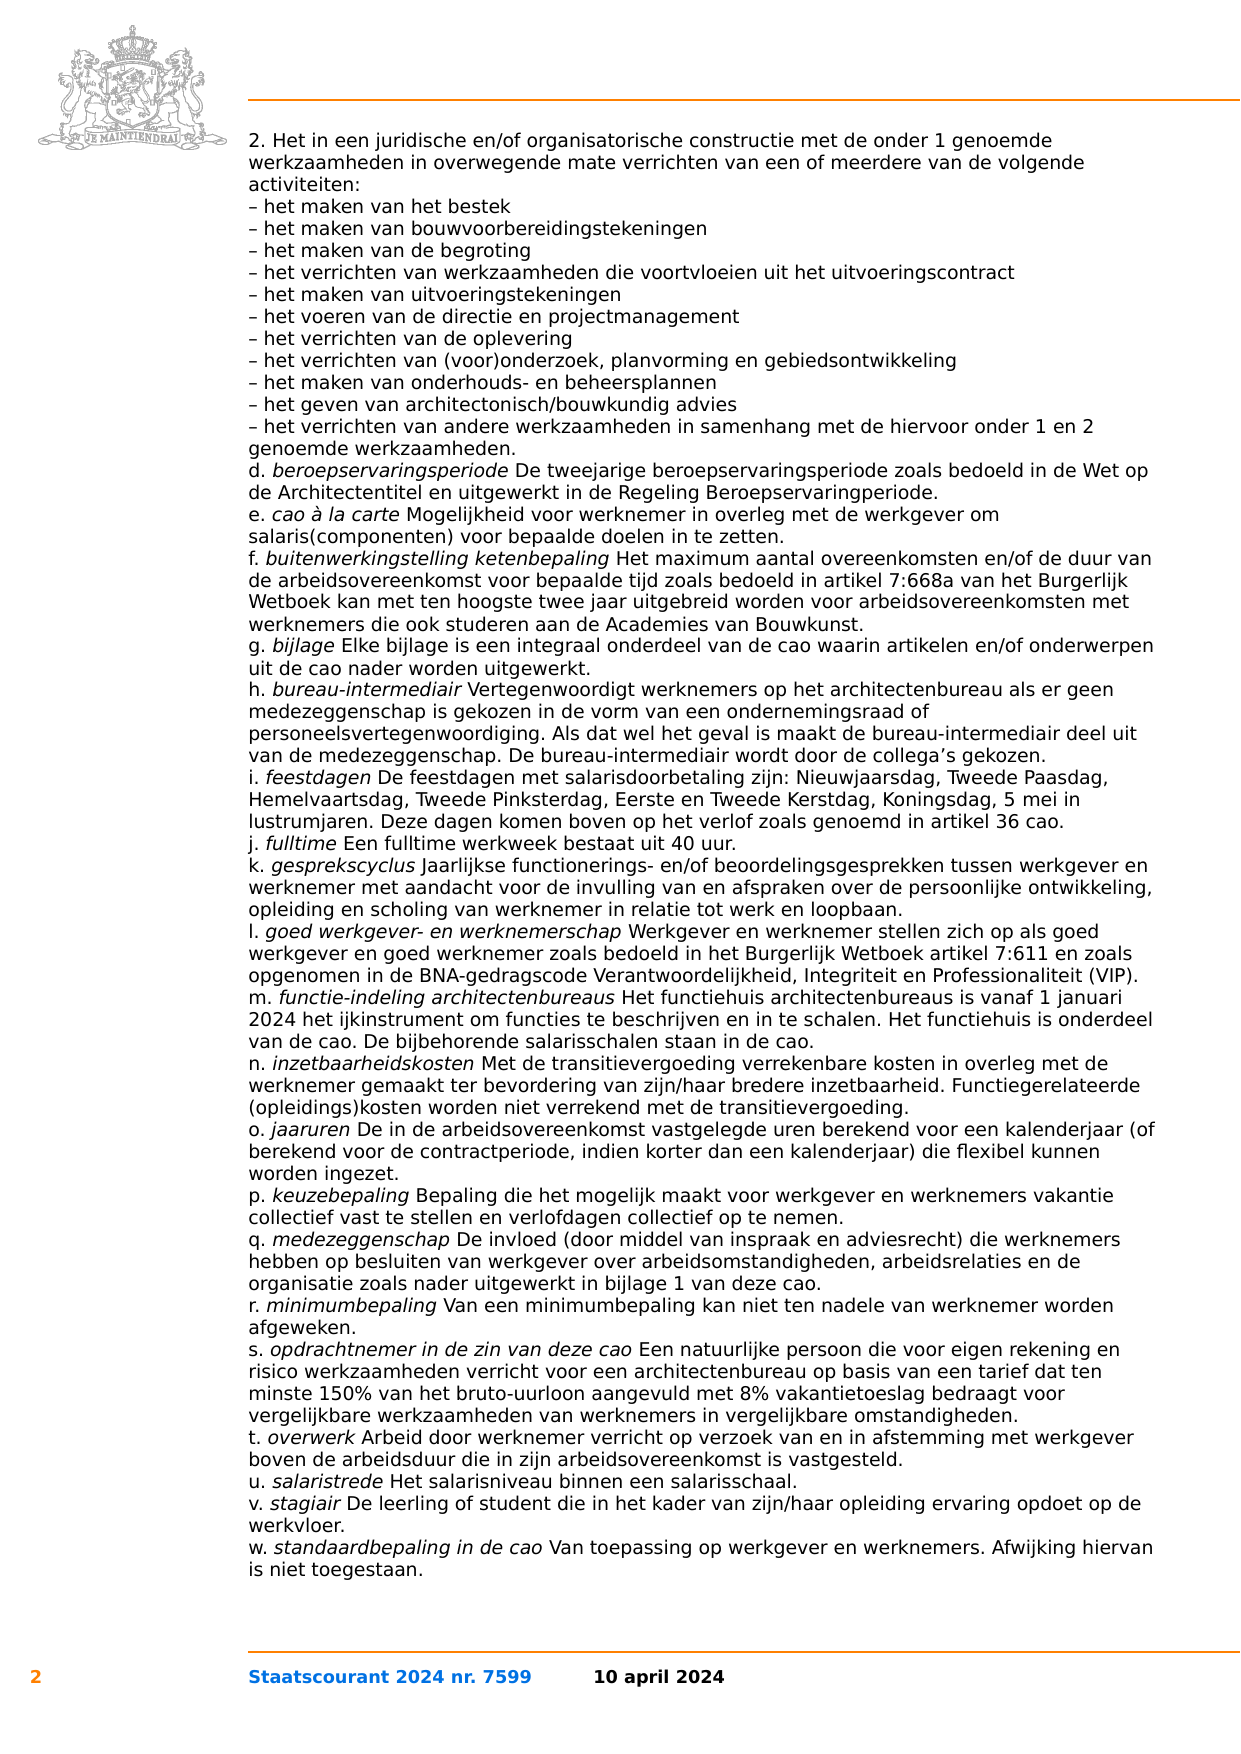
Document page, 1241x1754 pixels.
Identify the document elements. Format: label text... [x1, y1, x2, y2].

text l. goed werkgever- en werknemerschap Werkgever en werknemer stellen zich op als goed werkgever en goed werknemer zoals bedoeld in het Burgerlijk Wetboek artikel 7:611 en zoals opgenomen in de BNA-gedragscode Verantwoordelijkheid, Integriteit en Professionaliteit (VIP). [248, 921, 1163, 987]
text e. cao à la carte Mogelijkheid voor werknemer in overleg met de werkgever om salaris(componenten) voor bepaalde doelen in te zetten. [248, 503, 1163, 547]
text – het verrichten van de oplevering [248, 328, 1163, 350]
text – het verrichten van (voor)onderzoek, planvorming en gebiedsontwikkeling [248, 350, 1163, 372]
text – het geven van architectonisch/bouwkundig advies [248, 394, 1163, 416]
text o. jaaruren De in de arbeidsovereenkomst vastgelegde uren berekend voor een kalenderjaar (of berekend voor de contractperiode, indien korter dan een kalenderjaar) die flexibel kunnen worden ingezet. [248, 1119, 1163, 1185]
text – het maken van bouwvoorbereidingstekeningen [248, 218, 1163, 240]
text p. keuzebepaling Bepaling die het mogelijk maakt voor werkgever en werknemers vakantie collectief vast te stellen en verlofdagen collectief op te nemen. [248, 1185, 1163, 1229]
text t. overwerk Arbeid door werknemer verricht op verzoek van en in afstemming met werkgever boven de arbeidsduur die in zijn arbeidsovereenkomst is vastgesteld. [248, 1427, 1163, 1471]
text – het verrichten van andere werkzaamheden in samenhang met de hiervoor onder 1 en 2 genoemde werkzaamheden. [248, 416, 1163, 459]
text r. minimumbepaling Van een minimumbepaling kan niet ten nadele van werknemer worden afgeweken. [248, 1295, 1163, 1339]
text – het verrichten van werkzaamheden die voortvloeien uit het uitvoeringscontract [248, 262, 1163, 284]
text v. stagiair De leerling of student die in het kader van zijn/haar opleiding ervaring opdoet op de werkvloer. [248, 1493, 1163, 1537]
text q. medezeggenschap De invloed (door middel van inspraak en adviesrecht) die werknemers hebben op besluiten van werkgever over arbeidsomstandigheden, arbeidsrelaties en de organisatie zoals nader uitgewerkt in bijlage 1 van deze cao. [248, 1229, 1163, 1295]
text s. opdrachtnemer in de zin van deze cao Een natuurlijke persoon die voor eigen rekening en risico werkzaamheden verricht voor een architectenbureau op basis van een tarief dat ten minste 150% van het bruto-uurloon aangevuld met 8% vakantietoeslag bedraagt voor vergelijkbare werkzaamheden van werknemers in vergelijkbare omstandigheden. [248, 1339, 1163, 1427]
text h. bureau-intermediair Vertegenwoordigt werknemers op het architectenbureau als er geen medezeggenschap is gekozen in de vorm van een ondernemingsraad of personeelsvertegenwoordiging. Als dat wel het geval is maakt de bureau-intermediair deel uit van de medezeggenschap. De bureau-intermediair wordt door de collega’s gekozen. [248, 679, 1163, 767]
text d. beroepservaringsperiode De tweejarige beroepservaringsperiode zoals bedoeld in de Wet op de Architectentitel en uitgewerkt in de Regeling Beroepservaringperiode. [248, 459, 1163, 503]
text n. inzetbaarheidskosten Met de transitievergoeding verrekenbare kosten in overleg met de werknemer gemaakt ter bevordering van zijn/haar bredere inzetbaarheid. Functiegerelateerde (opleidings)kosten worden niet verrekend met de transitievergoeding. [248, 1053, 1163, 1119]
text i. feestdagen De feestdagen met salarisdoorbetaling zijn: Nieuwjaarsdag, Tweede Paasdag, Hemelvaartsdag, Tweede Pinksterdag, Eerste en Tweede Kerstdag, Koningsdag, 5 mei in lustrumjaren. Deze dagen komen boven op het verlof zoals genoemd in artikel 36 cao. [248, 767, 1163, 833]
text w. standaardbepaling in de cao Van toepassing op werkgever en werknemers. Afwijking hiervan is niet toegestaan. [248, 1537, 1163, 1581]
text j. fulltime Een fulltime werkweek bestaat uit 40 uur. [248, 833, 1163, 855]
text – het maken van de begroting [248, 240, 1163, 262]
text – het voeren van de directie en projectmanagement [248, 306, 1163, 328]
text – het maken van het bestek [248, 196, 1163, 218]
text – het maken van uitvoeringstekeningen [248, 284, 1163, 306]
text 2. Het in een juridische en/of organisatorische constructie met de onder 1 genoemde werkzaamheden in overwegende mate verrichten van een of meerdere van de volgende activiteiten: [248, 130, 1163, 196]
text m. functie-indeling architectenbureaus Het functiehuis architectenbureaus is vanaf 1 januari 2024 het ijkinstrument om functies te beschrijven en in te schalen. Het functiehuis is onderdeel van de cao. De bijbehorende salarisschalen staan in de cao. [248, 987, 1163, 1053]
picture [38, 25, 227, 150]
text u. salaristrede Het salarisniveau binnen een salarisschaal. [248, 1471, 1163, 1493]
text – het maken van onderhouds- en beheersplannen [248, 372, 1163, 394]
text k. gesprekscyclus Jaarlijkse functionerings- en/of beoordelingsgesprekken tussen werkgever en werknemer met aandacht voor de invulling van en afspraken over de persoonlijke ontwikkeling, opleiding en scholing van werknemer in relatie tot werk en loopbaan. [248, 855, 1163, 921]
text g. bijlage Elke bijlage is een integraal onderdeel van de cao waarin artikelen en/of onderwerpen uit de cao nader worden uitgewerkt. [248, 635, 1163, 679]
text f. buitenwerkingstelling ketenbepaling Het maximum aantal overeenkomsten en/of de duur van de arbeidsovereenkomst voor bepaalde tijd zoals bedoeld in artikel 7:668a van het Burgerlijk Wetboek kan met ten hoogste twee jaar uitgebreid worden voor arbeidsovereenkomsten met werknemers die ook studeren aan de Academies van Bouwkunst. [248, 547, 1163, 635]
